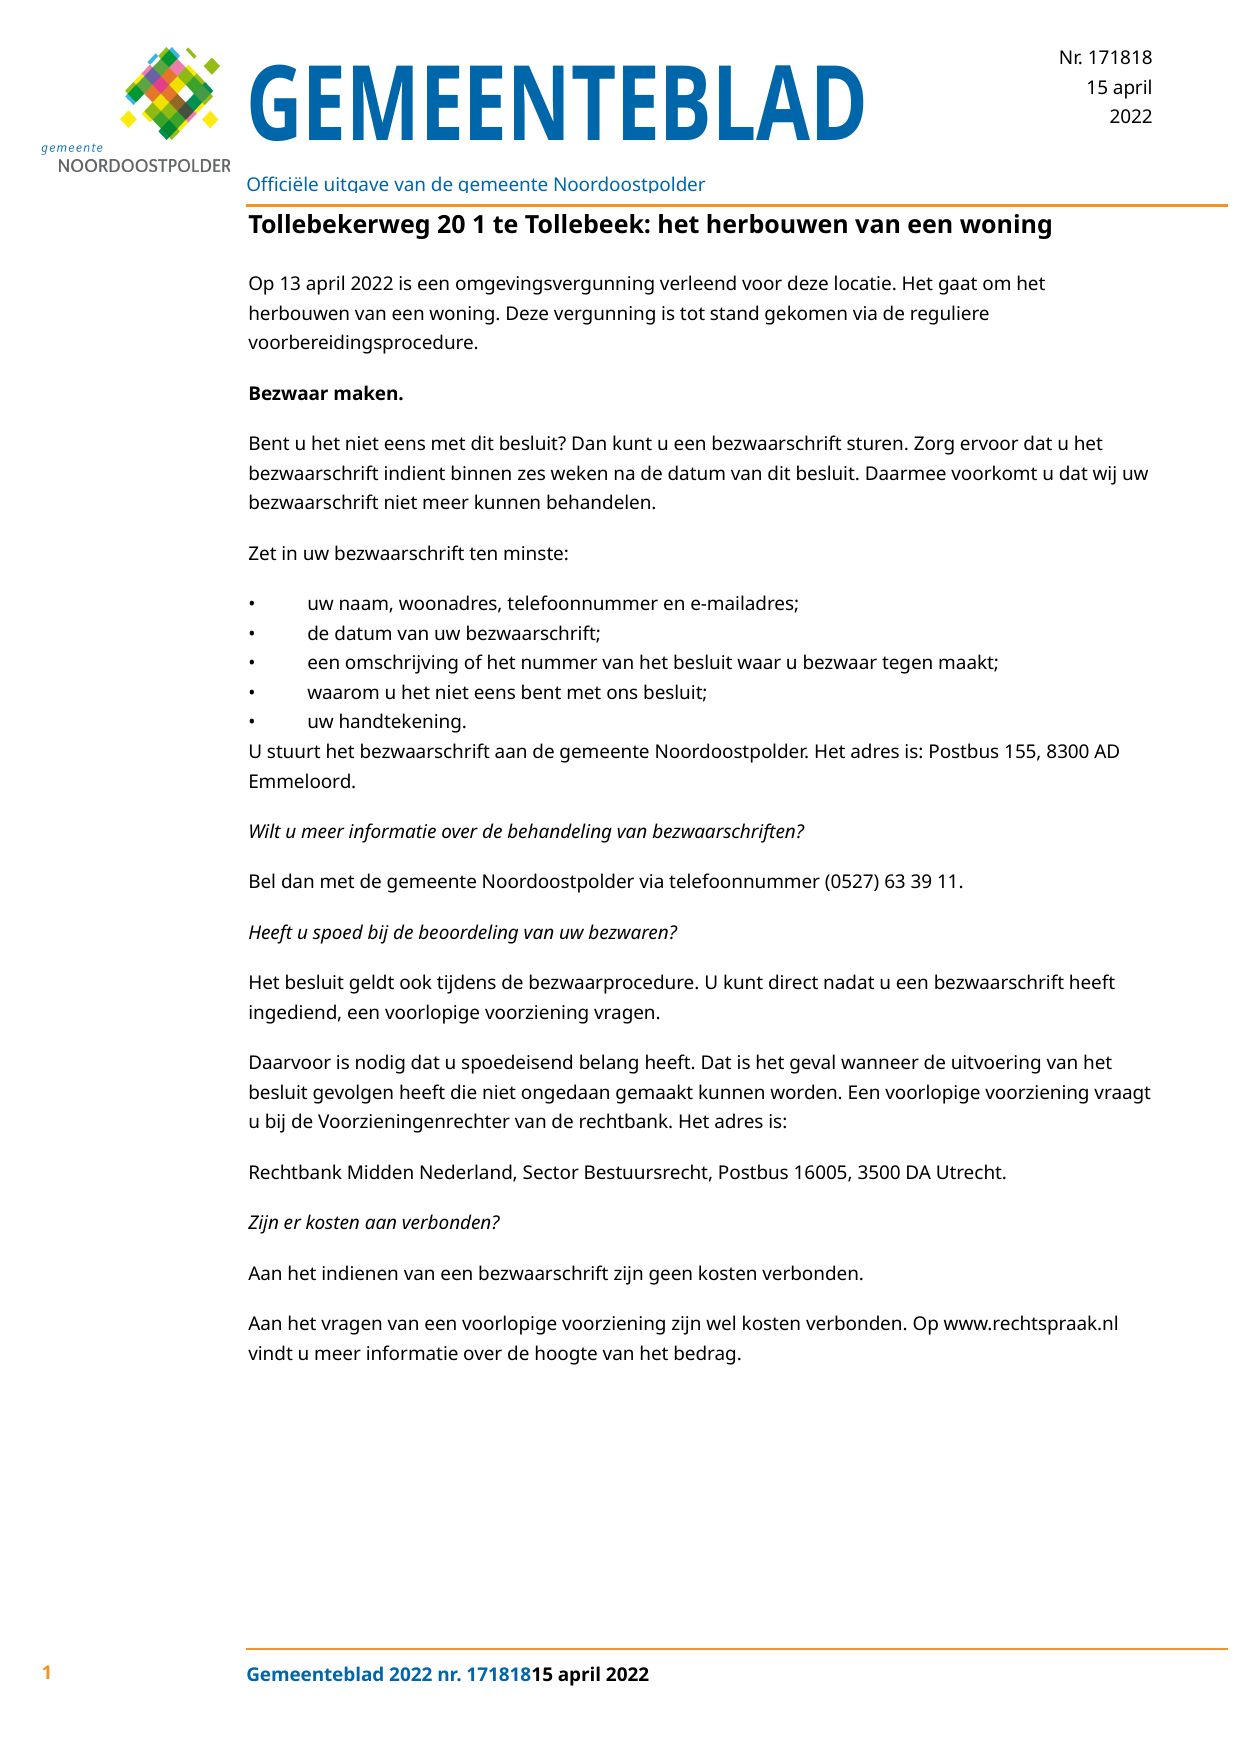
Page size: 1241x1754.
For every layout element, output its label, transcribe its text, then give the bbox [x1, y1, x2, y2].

list een omschrijving of het nummer van het besluit waar u bezwaar tegen maakt; [248, 649, 1152, 675]
text Heeft u spoed bij de beoordeling van uw bezwaren? [248, 919, 1152, 945]
text Het besluit geldt ook tijdens de bezwaarprocedure. U kunt direct nadat u een bezwaarschrift heeft ingediend, een voorlopige voorziening vragen. [248, 969, 1152, 1025]
text Rechtbank Midden Nederland, Sector Bestuursrecht, Postbus 16005, 3500 DA Utrecht. [248, 1159, 1152, 1185]
text Aan het indienen van een bezwaarschrift zijn geen kosten verbonden. [248, 1260, 1152, 1286]
text Bezwaar maken. [248, 380, 1152, 406]
text Bel dan met de gemeente Noordoostpolder via telefoonnummer (0527) 63 39 11. [248, 869, 1152, 894]
text Bent u het niet eens met dit besluit? Dan kunt u een bezwaarschrift sturen. Zorg ervoor dat u het bezwaarschrift indient binnen zes weken na de datum van dit besluit. Daarmee voorkomt u dat wij uw bezwaarschrift niet meer kunnen behandelen. [248, 430, 1152, 515]
list uw naam, woonadres, telefoonnummer en e-mailadres; [248, 590, 1152, 616]
text Op 13 april 2022 is een omgevingsvergunning verleend voor deze locatie. Het gaat om het herbouwen van een woning. Deze vergunning is tot stand gekomen via de reguliere voorbereidingsprocedure. [248, 270, 1152, 355]
list waarom u het niet eens bent met ons besluit; [248, 679, 1152, 705]
text Zet in uw bezwaarschrift ten minste: [248, 540, 1152, 566]
text U stuurt het bezwaarschrift aan de gemeente Noordoostpolder. Het adres is: Postbus 155, 8300 AD Emmeloord. [248, 738, 1152, 793]
text Tollebekerweg 20 1 te Tollebeek: het herbouwen van een woning [248, 207, 1152, 241]
list uw handtekening. [248, 709, 1152, 734]
text Zijn er kosten aan verbonden? [248, 1209, 1152, 1235]
picture [41, 47, 231, 172]
list de datum van uw bezwaarschrift; [248, 620, 1152, 646]
text Aan het vragen van een voorlopige voorziening zijn wel kosten verbonden. Op www.rechtspraak.nl vindt u meer informatie over de hoogte van het bedrag. [248, 1310, 1152, 1366]
text Daarvoor is nodig dat u spoedeisend belang heeft. Dat is het geval wanneer de uitvoering van het besluit gevolgen heeft die niet ongedaan gemaakt kunnen worden. Een voorlopige voorziening vraagt u bij de Voorzieningenrechter van de rechtbank. Het adres is: [248, 1049, 1152, 1134]
text Wilt u meer informatie over de behandeling van bezwaarschriften? [248, 818, 1152, 844]
